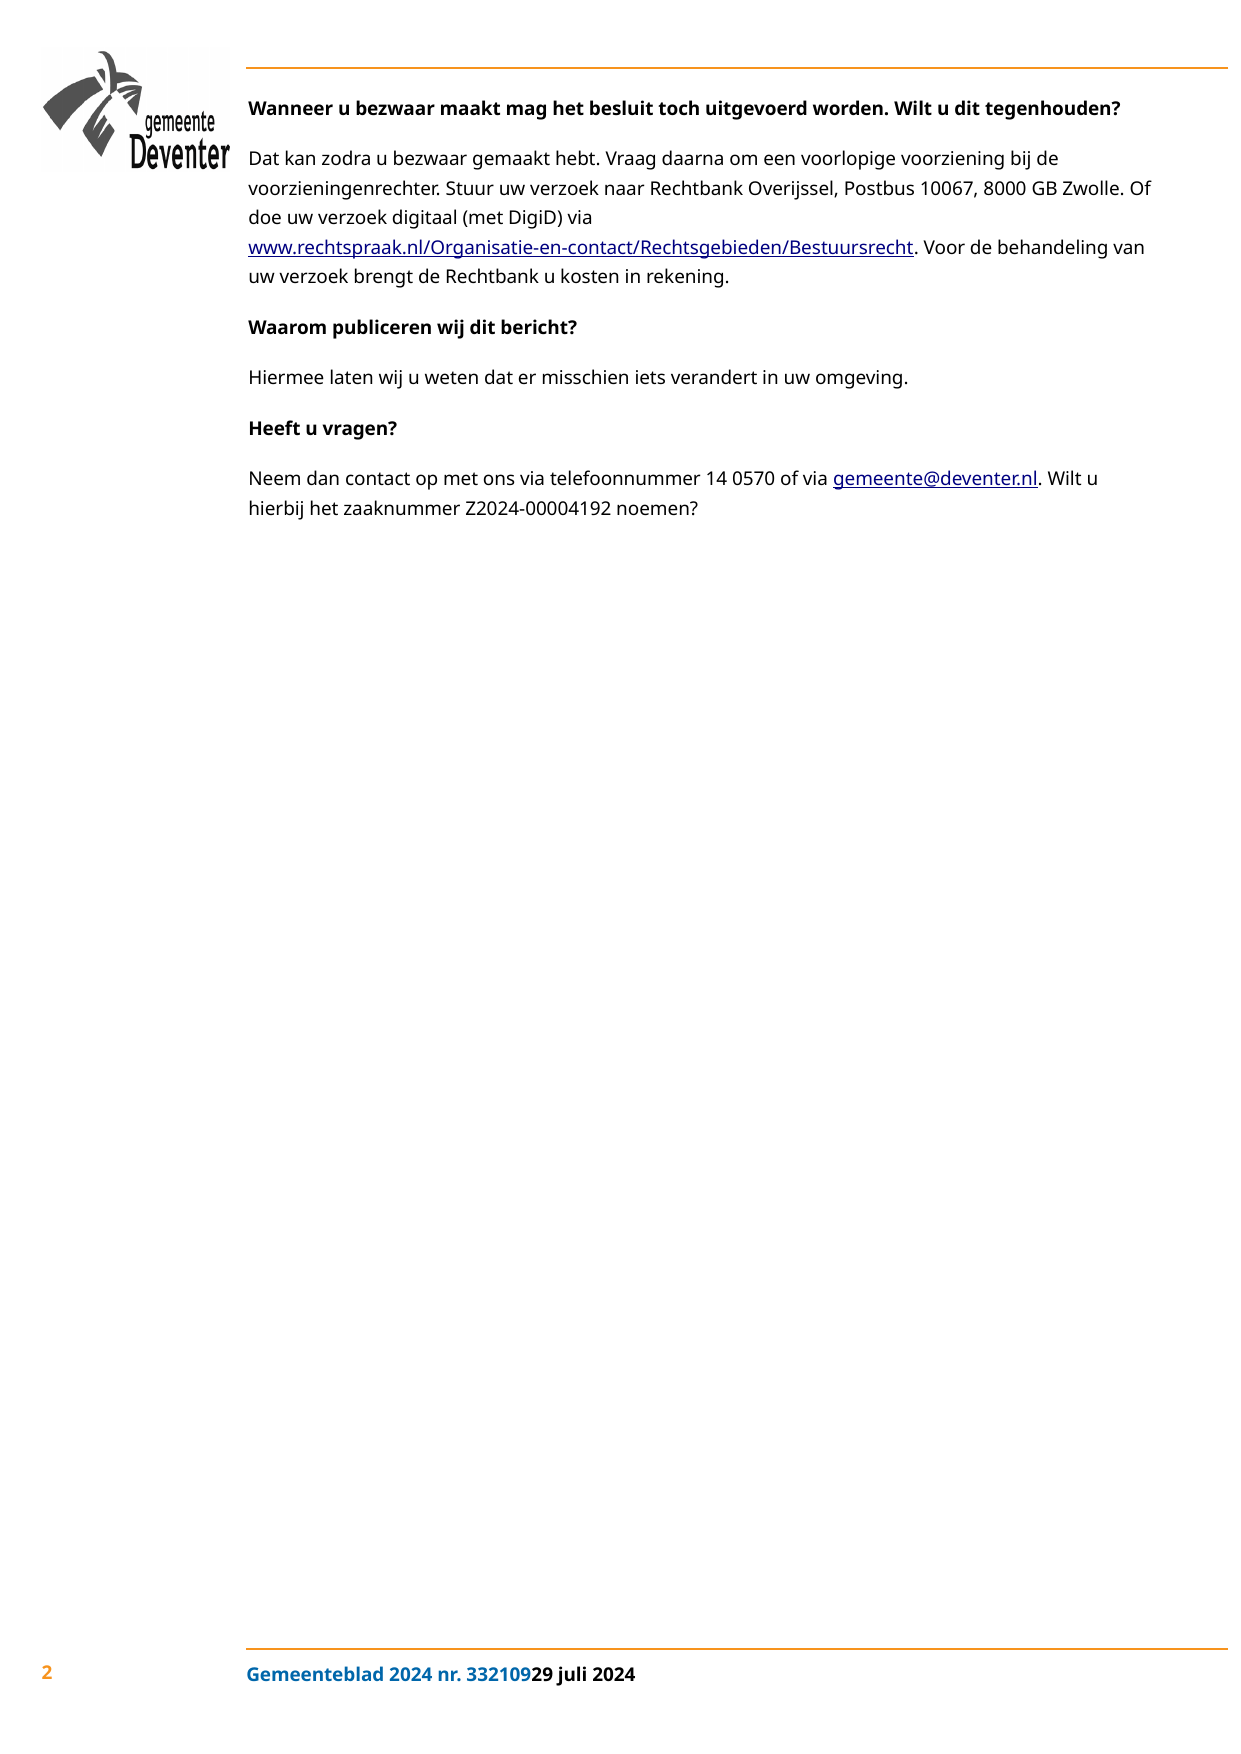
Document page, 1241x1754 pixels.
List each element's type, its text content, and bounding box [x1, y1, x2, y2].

text Neem dan contact op met ons via telefoonnummer 14 0570 of via gemeente@deventer.nl. Wilt u hierbij het zaaknummer Z2024-00004192 noemen? [248, 465, 1152, 521]
text Dat kan zodra u bezwaar gemaakt hebt. Vraag daarna om een voorlopige voorziening bij de voorzieningenrechter. Stuur uw verzoek naar Rechtbank Overijssel, Postbus 10067, 8000 GB Zwolle. Of doe uw verzoek digitaal (met DigiD) via www.rechtspraak.nl/Organisatie-en-contact/Rechtsgebieden/Bestuursrecht. Voor de behandeling van uw verzoek brengt de Rechtbank u kosten in rekening. [248, 145, 1152, 289]
text Wanneer u bezwaar maakt mag het besluit toch uitgevoerd worden. Wilt u dit tegenhouden? [248, 95, 1152, 121]
picture [41, 47, 231, 172]
text Heeft u vragen? [248, 415, 1152, 441]
text Hiermee laten wij u weten dat er misschien iets verandert in uw omgeving. [248, 364, 1152, 390]
text Waarom publiceren wij dit bericht? [248, 314, 1152, 340]
